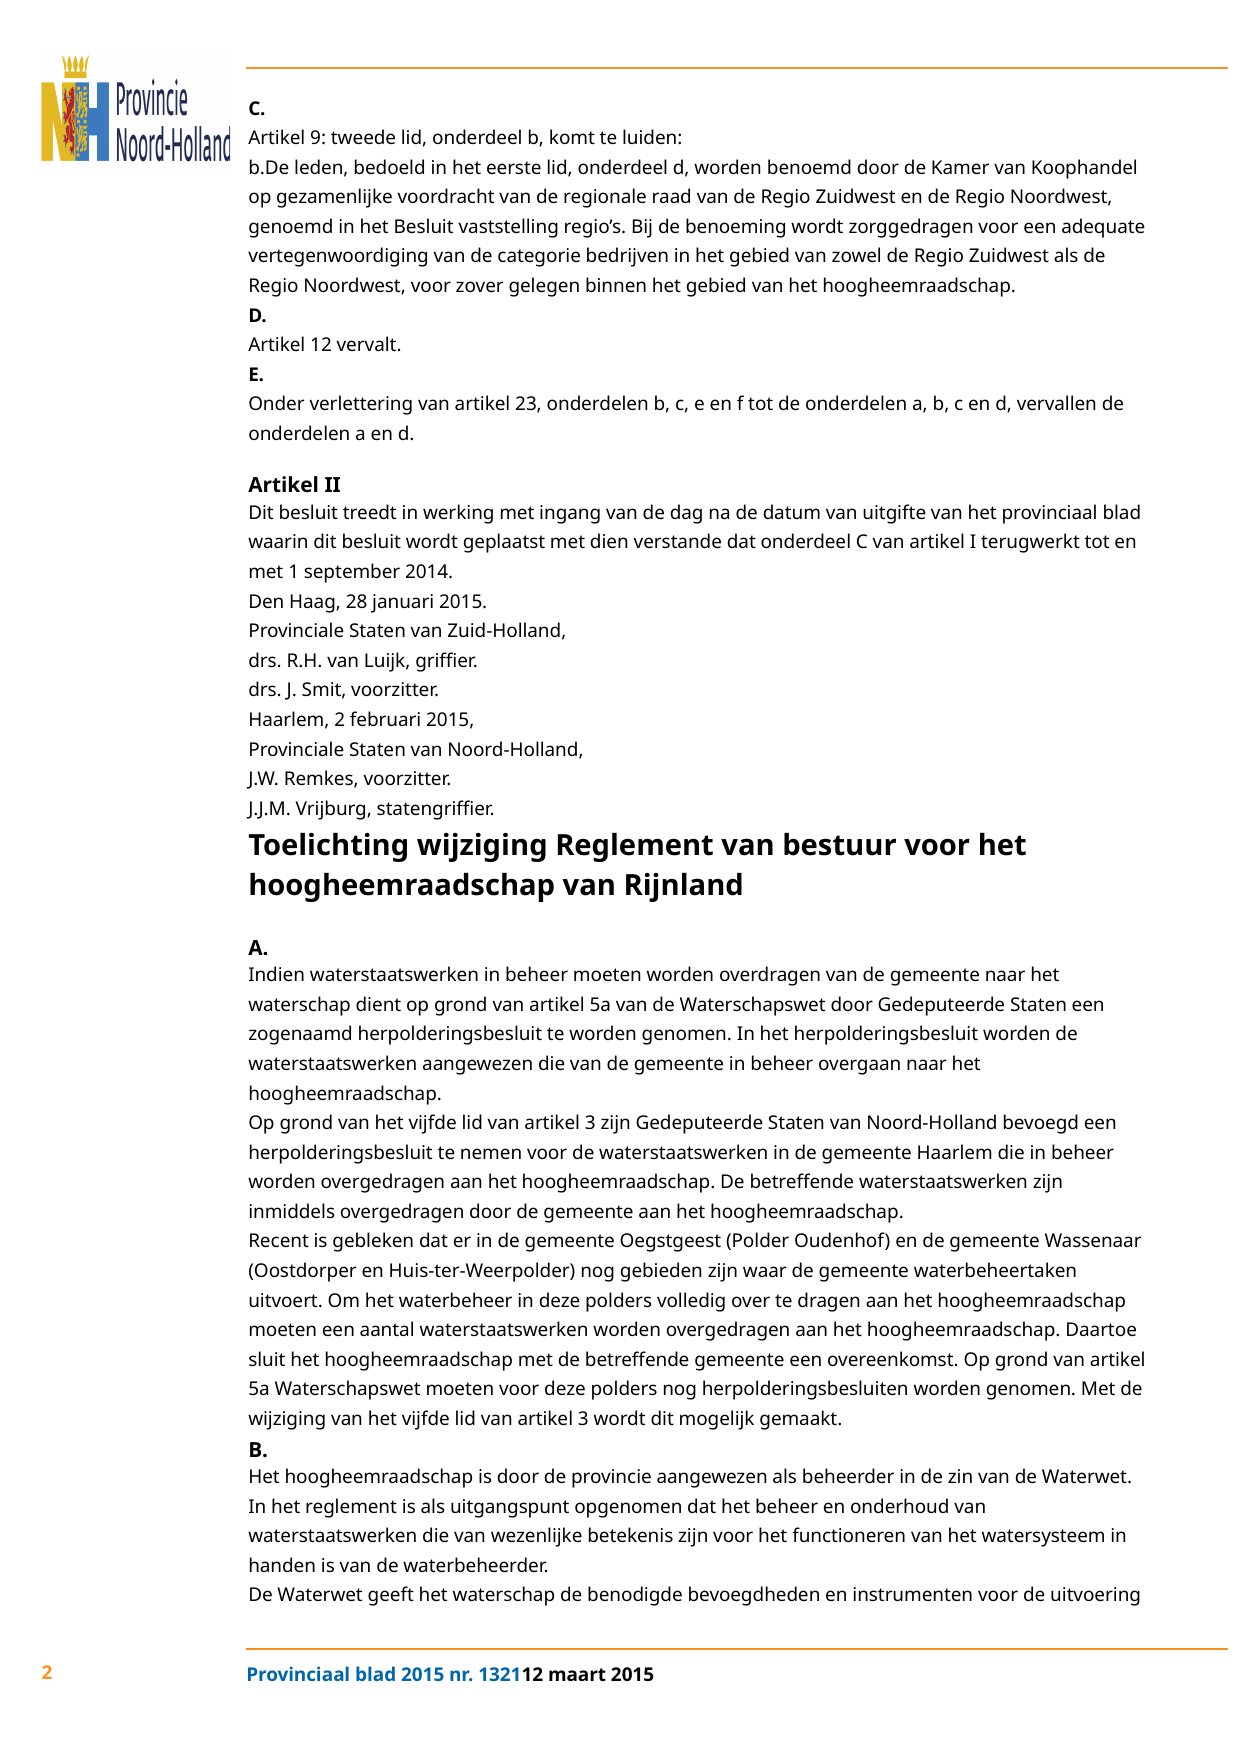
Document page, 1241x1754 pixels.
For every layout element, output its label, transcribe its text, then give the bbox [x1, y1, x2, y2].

text De Waterwet geeft het waterschap de benodigde bevoegdheden en instrumenten voor de uitvoering [248, 1582, 1152, 1607]
text Den Haag, 28 januari 2015. [248, 588, 1152, 613]
text Recent is gebleken dat er in de gemeente Oegstgeest (Polder Oudenhof) en de gemeente Wassenaar (Oostdorper en Huis-ter-Weerpolder) nog gebieden zijn waar de gemeente waterbeheertaken uitvoert. Om het waterbeheer in deze polders volledig over te dragen aan het hoogheemraadschap moeten een aantal waterstaatswerken worden overgedragen aan het hoogheemraadschap. Daartoe sluit het hoogheemraadschap met de betreffende gemeente een overeenkomst. Op grond van artikel 5a Waterschapswet moeten voor deze polders nog herpolderingsbesluiten worden genomen. Met de wijziging van het vijfde lid van artikel 3 wordt dit mogelijk gemaakt. [248, 1228, 1152, 1431]
text b.De leden, bedoeld in het eerste lid, onderdeel d, worden benoemd door de Kamer van Koophandel op gezamenlijke voordracht van de regionale raad van de Regio Zuidwest en de Regio Noordwest, genoemd in het Besluit vaststelling regio’s. Bij de benoeming wordt zorggedragen voor een adequate vertegenwoordiging van de categorie bedrijven in het gebied van zowel de Regio Zuidwest als de Regio Noordwest, voor zover gelegen binnen het gebied van het hoogheemraadschap. [248, 154, 1152, 298]
text Dit besluit treedt in werking met ingang van de dag na de datum van uitgifte van het provinciaal blad waarin dit besluit wordt geplaatst met dien verstande dat onderdeel C van artikel I terugwerkt tot en met 1 september 2014. [248, 499, 1152, 584]
text Provinciale Staten van Zuid-Holland, [248, 617, 1152, 643]
text Provinciale Staten van Noord-Holland, [248, 736, 1152, 761]
text Artikel II [248, 471, 1152, 499]
text E. [248, 361, 1152, 387]
text Artikel 12 vervalt. [248, 331, 1152, 357]
text C. [248, 95, 1152, 121]
text Onder verlettering van artikel 23, onderdelen b, c, e en f tot de onderdelen a, b, c en d, vervallen de onderdelen a en d. [248, 391, 1152, 446]
text Op grond van het vijfde lid van artikel 3 zijn Gedeputeerde Staten van Noord-Holland bevoegd een herpolderingsbesluit te nemen voor de waterstaatswerken in de gemeente Haarlem die in beheer worden overgedragen aan het hoogheemraadschap. De betreffende waterstaatswerken zijn inmiddels overgedragen door de gemeente aan het hoogheemraadschap. [248, 1109, 1152, 1224]
picture [41, 47, 231, 172]
text drs. R.H. van Luijk, griffier. [248, 647, 1152, 673]
text J.J.M. Vrijburg, statengriffier. [248, 795, 1152, 821]
text Het hoogheemraadschap is door de provincie aangewezen als beheerder in de zin van de Waterwet. In het reglement is als uitgangspunt opgenomen dat het beheer en onderhoud van waterstaatswerken die van wezenlijke betekenis zijn voor het functioneren van het watersysteem in handen is van de waterbeheerder. [248, 1463, 1152, 1578]
text Haarlem, 2 februari 2015, [248, 706, 1152, 732]
text D. [248, 302, 1152, 328]
text drs. J. Smit, voorzitter. [248, 677, 1152, 702]
text Indien waterstaatswerken in beheer moeten worden overdragen van de gemeente naar het waterschap dient op grond van artikel 5a van de Waterschapswet door Gedeputeerde Staten een zogenaamd herpolderingsbesluit te worden genomen. In het herpolderingsbesluit worden de waterstaatswerken aangewezen die van de gemeente in beheer overgaan naar het hoogheemraadschap. [248, 961, 1152, 1106]
text A. [248, 933, 1152, 961]
text J.W. Remkes, voorzitter. [248, 765, 1152, 791]
text Toelichting wijziging Reglement van bestuur voor het hoogheemraadschap van Rijnland [248, 824, 1152, 904]
text B. [248, 1435, 1152, 1463]
text Artikel 9: tweede lid, onderdeel b, komt te luiden: [248, 124, 1152, 150]
